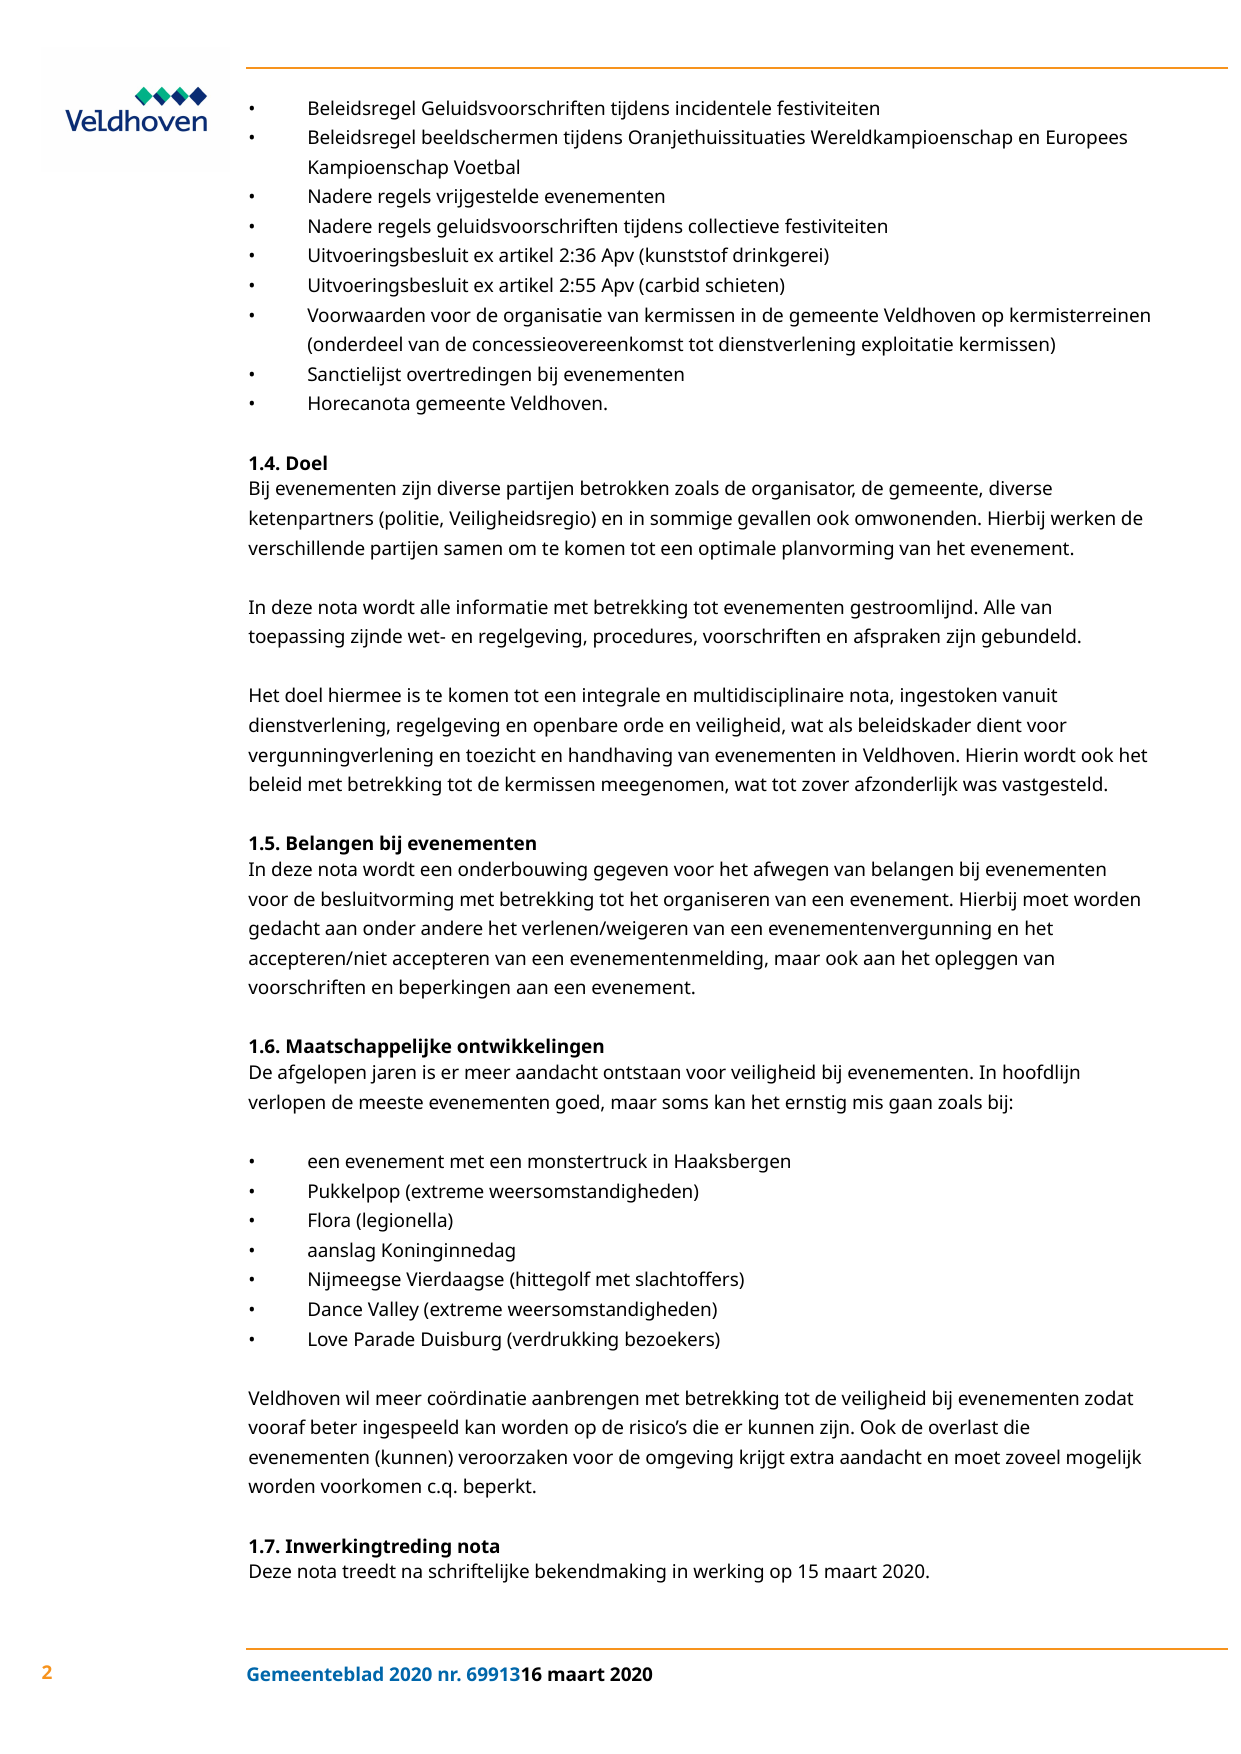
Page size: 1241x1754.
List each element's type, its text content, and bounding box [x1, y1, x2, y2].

list Dance Valley (extreme weersomstandigheden) [248, 1296, 1152, 1322]
list Nadere regels geluidsvoorschriften tijdens collectieve festiviteiten [248, 213, 1152, 239]
list Beleidsregel Geluidsvoorschriften tijdens incidentele festiviteiten [248, 95, 1152, 121]
text Veldhoven wil meer coördinatie aanbrengen met betrekking tot de veiligheid bij evenementen zodat vooraf beter ingespeeld kan worden op de risico’s die er kunnen zijn. Ook de overlast die evenementen (kunnen) veroorzaken voor de omgeving krijgt extra aandacht en moet zoveel mogelijk worden voorkomen c.q. beperkt. [248, 1385, 1152, 1499]
list Sanctielijst overtredingen bij evenementen [248, 361, 1152, 387]
list Pukkelpop (extreme weersomstandigheden) [248, 1178, 1152, 1203]
list aanslag Koninginnedag [248, 1237, 1152, 1263]
list een evenement met een monstertruck in Haaksbergen [248, 1148, 1152, 1174]
list Beleidsregel beeldschermen tijdens Oranjethuissituaties Wereldkampioenschap en Europees Kampioenschap Voetbal [248, 124, 1152, 180]
text In deze nota wordt alle informatie met betrekking tot evenementen gestroomlijnd. Alle van toepassing zijnde wet- en regelgeving, procedures, voorschriften en afspraken zijn gebundeld. [248, 594, 1152, 649]
text In deze nota wordt een onderbouwing gegeven voor het afwegen van belangen bij evenementen voor de besluitvorming met betrekking tot het organiseren van een evenement. Hierbij moet worden gedacht aan onder andere het verlenen/weigeren van een evenementenvergunning en het accepteren/niet accepteren van een evenementenmelding, maar ook aan het opleggen van voorschriften en beperkingen aan een evenement. [248, 856, 1152, 1000]
text 1.5. Belangen bij evenementen [248, 831, 1152, 856]
text De afgelopen jaren is er meer aandacht ontstaan voor veiligheid bij evenementen. In hoofdlijn verlopen de meeste evenementen goed, maar soms kan het ernstig mis gaan zoals bij: [248, 1059, 1152, 1115]
text Het doel hiermee is te komen tot een integrale en multidisciplinaire nota, ingestoken vanuit dienstverlening, regelgeving en openbare orde en veiligheid, wat als beleidskader dient voor vergunningverlening en toezicht en handhaving van evenementen in Veldhoven. Hierin wordt ook het beleid met betrekking tot de kermissen meegenomen, wat tot zover afzonderlijk was vastgesteld. [248, 683, 1152, 797]
list Voorwaarden voor de organisatie van kermissen in de gemeente Veldhoven op kermisterreinen (onderdeel van de concessieovereenkomst tot dienstverlening exploitatie kermissen) [248, 302, 1152, 357]
picture [41, 47, 231, 172]
text Bij evenementen zijn diverse partijen betrokken zoals de organisator, de gemeente, diverse ketenpartners (politie, Veiligheidsregio) en in sommige gevallen ook omwonenden. Hierbij werken de verschillende partijen samen om te komen tot een optimale planvorming van het evenement. [248, 476, 1152, 560]
text 1.7. Inwerkingtreding nota [248, 1533, 1152, 1558]
text 1.4. Doel [248, 450, 1152, 476]
text Deze nota treedt na schriftelijke bekendmaking in werking op 15 maart 2020. [248, 1558, 1152, 1584]
list Uitvoeringsbesluit ex artikel 2:55 Apv (carbid schieten) [248, 272, 1152, 298]
list Uitvoeringsbesluit ex artikel 2:36 Apv (kunststof drinkgerei) [248, 243, 1152, 268]
text 1.6. Maatschappelijke ontwikkelingen [248, 1034, 1152, 1059]
list Nadere regels vrijgestelde evenementen [248, 183, 1152, 209]
list Love Parade Duisburg (verdrukking bezoekers) [248, 1326, 1152, 1351]
list Flora (legionella) [248, 1207, 1152, 1233]
list Horecanota gemeente Veldhoven. [248, 391, 1152, 416]
list Nijmeegse Vierdaagse (hittegolf met slachtoffers) [248, 1267, 1152, 1292]
